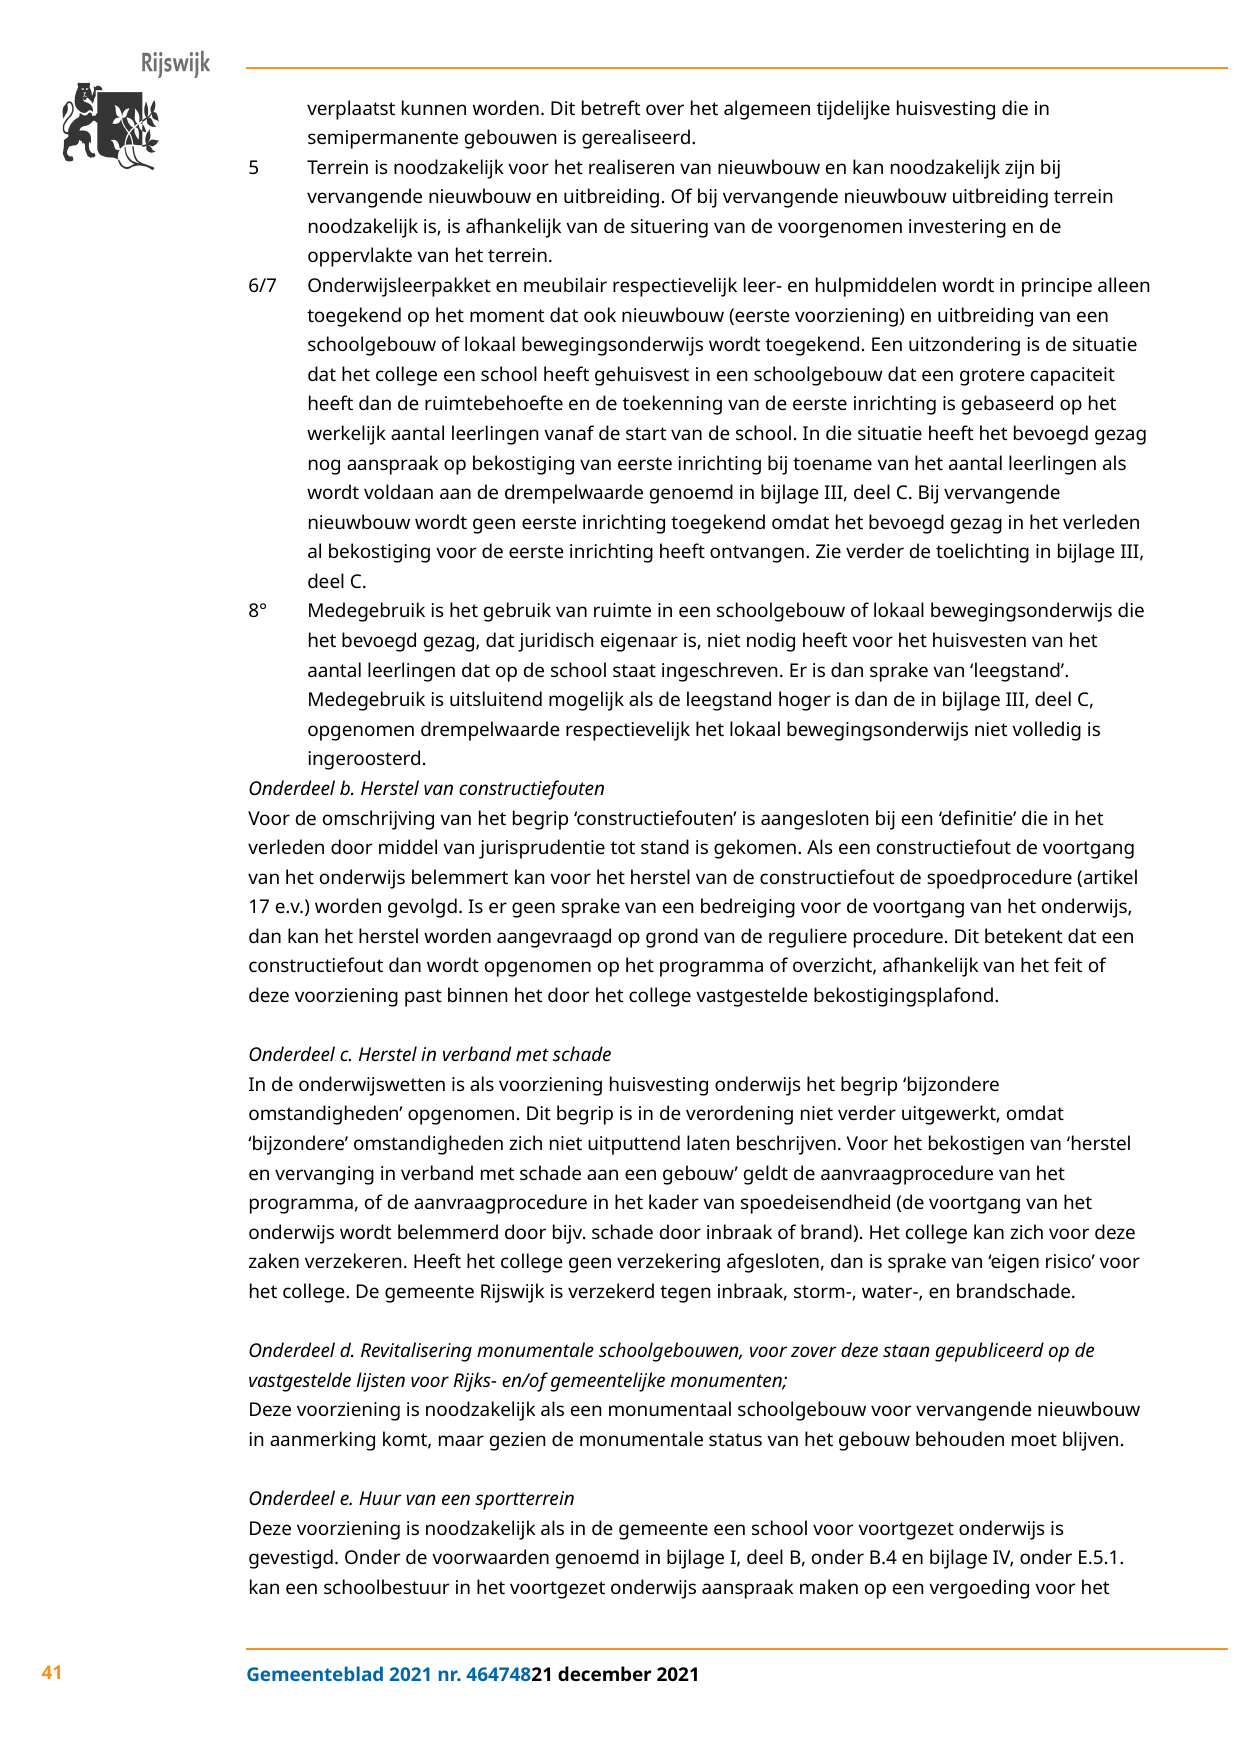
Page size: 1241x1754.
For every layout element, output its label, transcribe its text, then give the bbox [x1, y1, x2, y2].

text Voor de omschrijving van het begrip ‘constructiefouten’ is aangesloten bij een ‘definitie’ die in het verleden door middel van jurisprudentie tot stand is gekomen. Als een constructiefout de voortgang van het onderwijs belemmert kan voor het herstel van de constructiefout de spoedprocedure (artikel 17 e.v.) worden gevolgd. Is er geen sprake van een bedreiging voor de voortgang van het onderwijs, dan kan het herstel worden aangevraagd op grond van de reguliere procedure. Dit betekent dat een constructiefout dan wordt opgenomen op het programma of overzicht, afhankelijk van het feit of deze voorziening past binnen het door het college vastgestelde bekostigingsplafond. [248, 805, 1152, 1008]
text Onderdeel b. Herstel van constructiefouten [248, 775, 1152, 801]
picture [41, 47, 231, 172]
text Deze voorziening is noodzakelijk als een monumentaal schoolgebouw voor vervangende nieuwbouw in aanmerking komt, maar gezien de monumentale status van het gebouw behouden moet blijven. [248, 1396, 1152, 1452]
text Onderdeel e. Huur van een sportterrein [248, 1485, 1152, 1511]
text In de onderwijswetten is als voorziening huisvesting onderwijs het begrip ‘bijzondere omstandigheden’ opgenomen. Dit begrip is in de verordening niet verder uitgewerkt, omdat ‘bijzondere’ omstandigheden zich niet uitputtend laten beschrijven. Voor het bekostigen van ‘herstel en vervanging in verband met schade aan een gebouw’ geldt de aanvraagprocedure van het programma, of de aanvraagprocedure in het kader van spoedeisendheid (de voortgang van het onderwijs wordt belemmerd door bijv. schade door inbraak of brand). Het college kan zich voor deze zaken verzekeren. Heeft het college geen verzekering afgesloten, dan is sprake van ‘eigen risico’ voor het college. De gemeente Rijswijk is verzekerd tegen inbraak, storm-, water-, en brandschade. [248, 1071, 1152, 1304]
list Onderwijsleerpakket en meubilair respectievelijk leer- en hulpmiddelen wordt in principe alleen toegekend op het moment dat ook nieuwbouw (eerste voorziening) en uitbreiding van een schoolgebouw of lokaal bewegingsonderwijs wordt toegekend. Een uitzondering is de situatie dat het college een school heeft gehuisvest in een schoolgebouw dat een grotere capaciteit heeft dan de ruimtebehoefte en de toekenning van de eerste inrichting is gebaseerd op het werkelijk aantal leerlingen vanaf de start van de school. In die situatie heeft het bevoegd gezag nog aanspraak op bekostiging van eerste inrichting bij toename van het aantal leerlingen als wordt voldaan aan de drempelwaarde genoemd in bijlage III, deel C. Bij vervangende nieuwbouw wordt geen eerste inrichting toegekend omdat het bevoegd gezag in het verleden al bekostiging voor de eerste inrichting heeft ontvangen. Zie verder de toelichting in bijlage III, deel C. [248, 272, 1152, 594]
text Onderdeel d. Revitalisering monumentale schoolgebouwen, voor zover deze staan gepubliceerd op de vastgestelde lijsten voor Rijks- en/of gemeentelijke monumenten; [248, 1337, 1152, 1393]
list verplaatst kunnen worden. Dit betreft over het algemeen tijdelijke huisvesting die in semipermanente gebouwen is gerealiseerd. [248, 95, 1152, 150]
text Onderdeel c. Herstel in verband met schade [248, 1041, 1152, 1067]
text Deze voorziening is noodzakelijk als in de gemeente een school voor voortgezet onderwijs is gevestigd. Onder de voorwaarden genoemd in bijlage I, deel B, onder B.4 en bijlage IV, onder E.5.1. kan een schoolbestuur in het voortgezet onderwijs aanspraak maken op een vergoeding voor het [248, 1515, 1152, 1600]
list Terrein is noodzakelijk voor het realiseren van nieuwbouw en kan noodzakelijk zijn bij vervangende nieuwbouw en uitbreiding. Of bij vervangende nieuwbouw uitbreiding terrein noodzakelijk is, is afhankelijk van de situering van de voorgenomen investering en de oppervlakte van het terrein. [248, 154, 1152, 268]
list Medegebruik is het gebruik van ruimte in een schoolgebouw of lokaal bewegingsonderwijs die het bevoegd gezag, dat juridisch eigenaar is, niet nodig heeft voor het huisvesten van het aantal leerlingen dat op de school staat ingeschreven. Er is dan sprake van ‘leegstand’. Medegebruik is uitsluitend mogelijk als de leegstand hoger is dan de in bijlage III, deel C, opgenomen drempelwaarde respectievelijk het lokaal bewegingsonderwijs niet volledig is ingeroosterd. [248, 598, 1152, 771]
